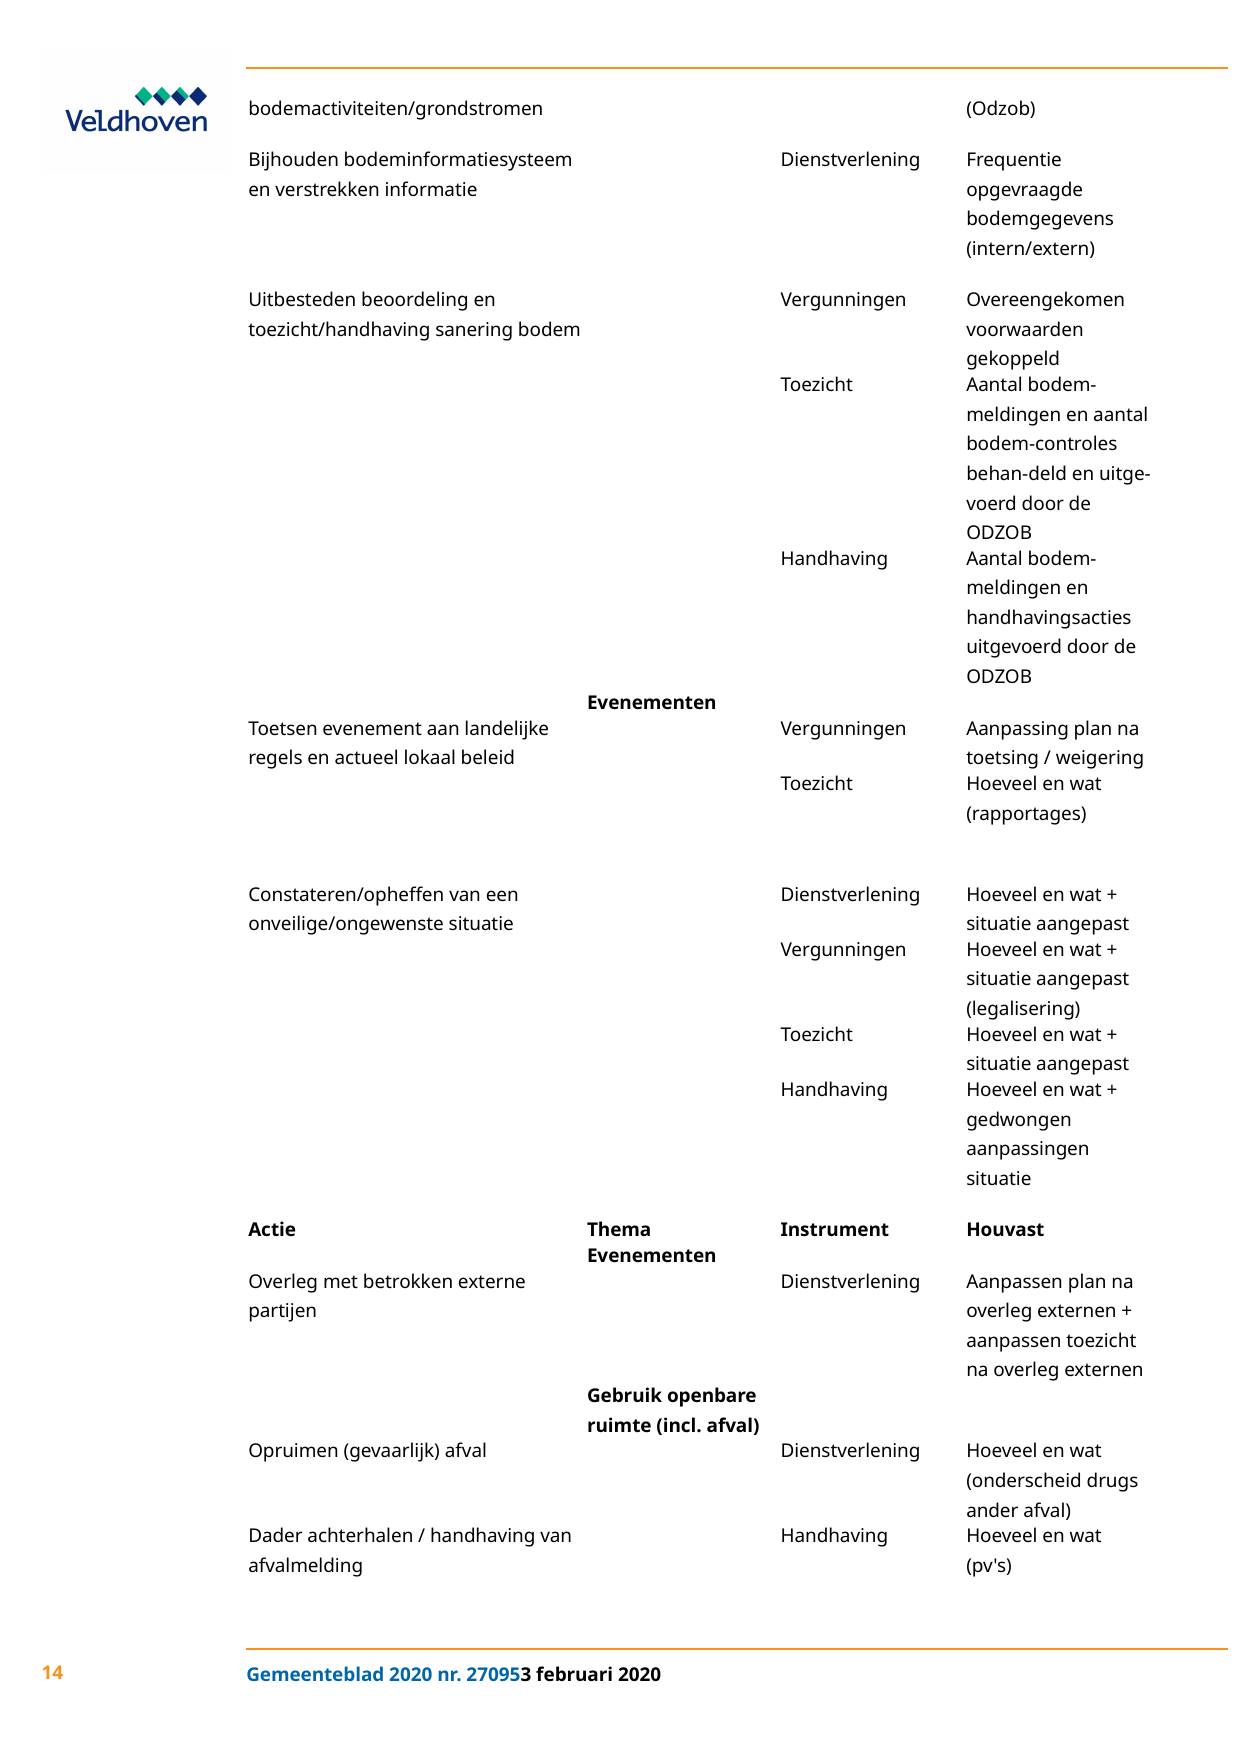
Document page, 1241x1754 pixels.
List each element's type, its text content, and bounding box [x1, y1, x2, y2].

table_cell [966, 121, 1152, 146]
table_cell [587, 770, 780, 825]
table_cell Bijhouden bodeminformatiesysteem en verstrekken informatie [248, 146, 587, 261]
table_cell [248, 825, 587, 881]
table_cell (Odzob) [966, 95, 1152, 121]
table_cell Dienstverlening [780, 881, 966, 936]
table_cell Overleg met betrokken externe partijen [248, 1268, 587, 1382]
table_cell Overeengekomen voorwaarden gekoppeld [966, 286, 1152, 371]
table_cell Toezicht [780, 371, 966, 545]
table_cell [587, 881, 780, 936]
table_cell [587, 1021, 780, 1076]
table_cell [248, 1076, 587, 1191]
table_cell Actie [248, 1216, 587, 1242]
table_cell [780, 95, 966, 121]
table_cell Toezicht [780, 770, 966, 825]
table_cell Opruimen (gevaarlijk) afval [248, 1438, 587, 1523]
table_cell Aantal bodem-meldingen en handhavingsacties uitgevoerd door de ODZOB [966, 545, 1152, 689]
table_cell [248, 261, 587, 286]
table_cell Dader achterhalen / handhaving van afvalmelding [248, 1523, 587, 1578]
table_cell Evenementen [587, 1242, 780, 1268]
table_cell Dienstverlening [780, 1438, 966, 1523]
table_cell Vergunningen [780, 936, 966, 1021]
table_cell [780, 1191, 966, 1216]
table_cell [966, 1383, 1152, 1438]
table_cell Toezicht [780, 1021, 966, 1076]
table_cell [587, 286, 780, 371]
table_cell [966, 1578, 1152, 1604]
picture [41, 47, 231, 172]
table_cell Hoeveel en wat + situatie aangepast [966, 1021, 1152, 1076]
table_cell Aanpassing plan na toetsing / weigering [966, 715, 1152, 770]
table_cell [248, 1578, 587, 1604]
table_cell [248, 770, 587, 825]
table_cell bodemactiviteiten/grondstromen [248, 95, 587, 121]
table_cell [966, 261, 1152, 286]
table_cell Hoeveel en wat + gedwongen aanpassingen situatie [966, 1076, 1152, 1191]
table_cell Thema [587, 1216, 780, 1242]
table_cell [587, 715, 780, 770]
table_cell Evenementen [587, 689, 780, 715]
table_cell [248, 371, 587, 545]
table_cell [587, 936, 780, 1021]
table_cell Dienstverlening [780, 1268, 966, 1382]
table_cell [248, 1242, 587, 1268]
table_cell Aanpassen plan na overleg externen + aanpassen toezicht na overleg externen [966, 1268, 1152, 1382]
table_cell [587, 146, 780, 261]
table_cell Toetsen evenement aan landelijke regels en actueel lokaal beleid [248, 715, 587, 770]
table_cell Vergunningen [780, 715, 966, 770]
table_cell Vergunningen [780, 286, 966, 371]
table_cell [780, 261, 966, 286]
table_cell [587, 1268, 780, 1382]
table_cell [587, 825, 780, 881]
table_cell [248, 1191, 587, 1216]
table_cell [587, 1438, 780, 1523]
table_cell [966, 1191, 1152, 1216]
table_cell Hoeveel en wat (onderscheid drugs ander afval) [966, 1438, 1152, 1523]
table_cell [587, 1523, 780, 1578]
table_cell Hoeveel en wat + situatie aangepast (legalisering) [966, 936, 1152, 1021]
table_cell [248, 689, 587, 715]
table_cell [780, 1383, 966, 1438]
table_cell [248, 1383, 587, 1438]
table_cell [587, 1076, 780, 1191]
table_cell Instrument [780, 1216, 966, 1242]
table_cell [587, 261, 780, 286]
table_cell [780, 689, 966, 715]
table_cell Handhaving [780, 1523, 966, 1578]
table_cell Gebruik openbare ruimte (incl. afval) [587, 1383, 780, 1438]
table_cell Aantal bodem-meldingen en aantal bodem-controles behan-deld en uitge-voerd door de ODZOB [966, 371, 1152, 545]
table_cell [966, 825, 1152, 881]
table_cell Hoeveel en wat (rapportages) [966, 770, 1152, 825]
table_cell [587, 371, 780, 545]
table_cell [966, 1242, 1152, 1268]
table_cell [780, 121, 966, 146]
table_cell Hoeveel en wat (pv's) [966, 1523, 1152, 1578]
table_cell [587, 95, 780, 121]
table_cell [248, 121, 587, 146]
table_cell Dienstverlening [780, 146, 966, 261]
table_cell Hoeveel en wat + situatie aangepast [966, 881, 1152, 936]
table_cell [966, 689, 1152, 715]
table_cell [248, 545, 587, 689]
table_cell [587, 1191, 780, 1216]
table_cell [248, 936, 587, 1021]
table_cell Constateren/opheffen van een onveilige/ongewenste situatie [248, 881, 587, 936]
table_cell [587, 545, 780, 689]
table_cell [587, 1578, 780, 1604]
table_cell [248, 1021, 587, 1076]
table_cell Handhaving [780, 1076, 966, 1191]
table_cell Handhaving [780, 545, 966, 689]
table_cell [780, 1242, 966, 1268]
table_cell Uitbesteden beoordeling en toezicht/handhaving sanering bodem [248, 286, 587, 371]
table_cell [780, 825, 966, 881]
table_cell [780, 1578, 966, 1604]
table_cell [587, 121, 780, 146]
table_cell Frequentie opgevraagde bodemgegevens (intern/extern) [966, 146, 1152, 261]
table_cell Houvast [966, 1216, 1152, 1242]
